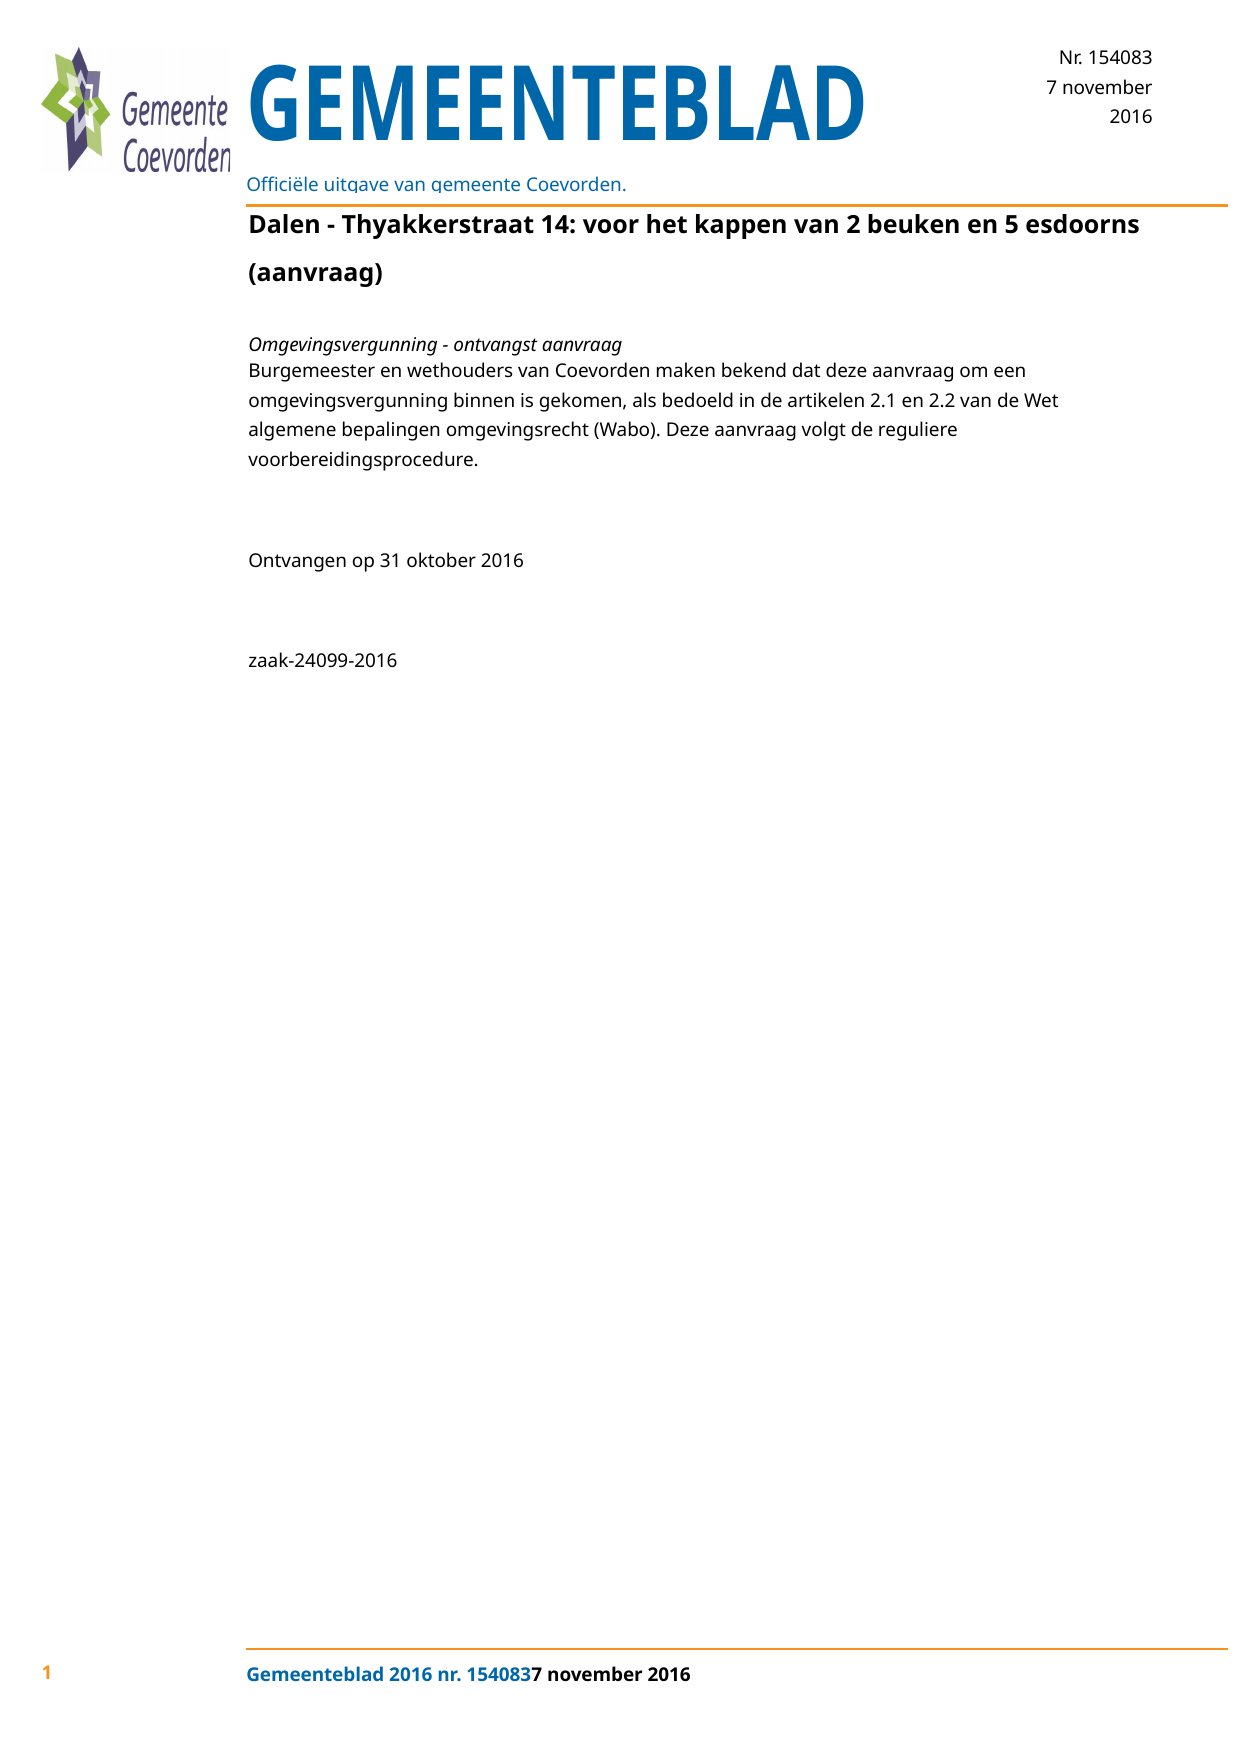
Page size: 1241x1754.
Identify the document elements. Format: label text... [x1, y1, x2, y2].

picture [41, 47, 231, 172]
text Ontvangen op 31 oktober 2016 [248, 547, 1152, 572]
text Omgevingsvergunning - ontvangst aanvraag [248, 331, 1152, 357]
text zaak-24099-2016 [248, 648, 1152, 673]
text Dalen - Thyakkerstraat 14: voor het kappen van 2 beuken en 5 esdoorns (aanvraag) [248, 207, 1152, 288]
text Burgemeester en wethouders van Coevorden maken bekend dat deze aanvraag om een omgevingsvergunning binnen is gekomen, als bedoeld in de artikelen 2.1 en 2.2 van de Wet algemene bepalingen omgevingsrecht (Wabo). Deze aanvraag volgt de reguliere voorbereidingsprocedure. [248, 357, 1152, 472]
